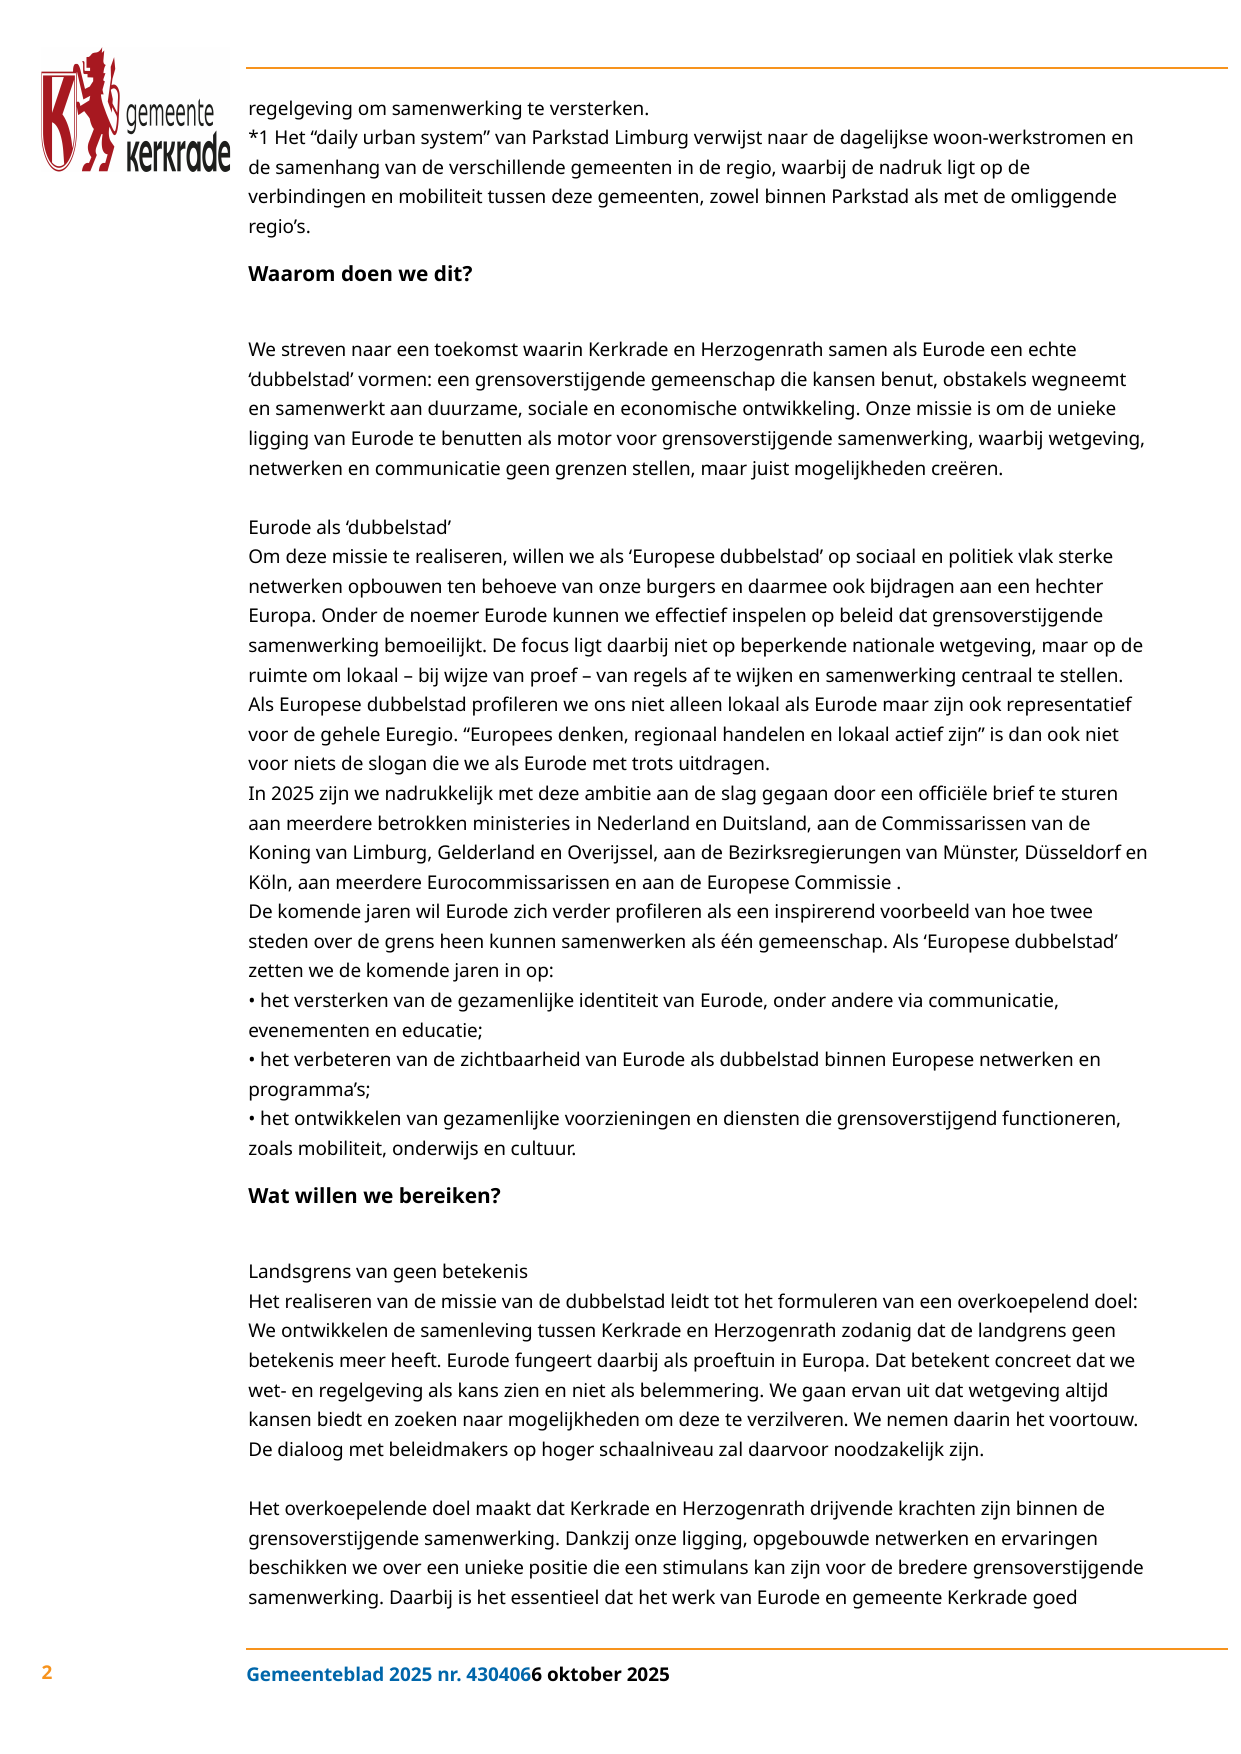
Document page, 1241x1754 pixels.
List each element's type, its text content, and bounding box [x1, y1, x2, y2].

text Als Europese dubbelstad profileren we ons niet alleen lokaal als Eurode maar zijn ook representatief voor de gehele Euregio. “Europees denken, regionaal handelen en lokaal actief zijn” is dan ook niet voor niets de slogan die we als Eurode met trots uitdragen. [248, 691, 1152, 776]
text • het versterken van de gezamenlijke identiteit van Eurode, onder andere via communicatie, evenementen en educatie; [248, 987, 1152, 1043]
text De komende jaren wil Eurode zich verder profileren als een inspirerend voorbeeld van hoe twee steden over de grens heen kunnen samenwerken als één gemeenschap. Als ‘Europese dubbelstad’ zetten we de komende jaren in op: [248, 898, 1152, 983]
text Het realiseren van de missie van de dubbelstad leidt tot het formuleren van een overkoepelend doel: We ontwikkelen de samenleving tussen Kerkrade en Herzogenrath zodanig dat de landgrens geen betekenis meer heeft. Eurode fungeert daarbij als proeftuin in Europa. Dat betekent concreet dat we wet- en regelgeving als kans zien en niet als belemmering. We gaan ervan uit dat wetgeving altijd kansen biedt en zoeken naar mogelijkheden om deze te verzilveren. We nemen daarin het voortouw. De dialoog met beleidmakers op hoger schaalniveau zal daarvoor noodzakelijk zijn. [248, 1288, 1152, 1462]
picture [41, 47, 231, 172]
text In 2025 zijn we nadrukkelijk met deze ambitie aan de slag gegaan door een officiële brief te sturen aan meerdere betrokken ministeries in Nederland en Duitsland, aan de Commissarissen van de Koning van Limburg, Gelderland en Overijssel, aan de Bezirksregierungen van Münster, Düsseldorf en Köln, aan meerdere Eurocommissarissen en aan de Europese Commissie . [248, 780, 1152, 895]
text Wat willen we bereiken? [248, 1181, 1152, 1209]
text Om deze missie te realiseren, willen we als ‘Europese dubbelstad’ op sociaal en politiek vlak sterke netwerken opbouwen ten behoeve van onze burgers en daarmee ook bijdragen aan een hechter Europa. Onder de noemer Eurode kunnen we effectief inspelen op beleid dat grensoverstijgende samenwerking bemoeilijkt. De focus ligt daarbij niet op beperkende nationale wetgeving, maar op de ruimte om lokaal – bij wijze van proef – van regels af te wijken en samenwerking centraal te stellen. [248, 543, 1152, 688]
text Waarom doen we dit? [248, 259, 1152, 287]
text Het overkoepelende doel maakt dat Kerkrade en Herzogenrath drijvende krachten zijn binnen de grensoverstijgende samenwerking. Dankzij onze ligging, opgebouwde netwerken en ervaringen beschikken we over een unieke positie die een stimulans kan zijn voor de bredere grensoverstijgende samenwerking. Daarbij is het essentieel dat het werk van Eurode en gemeente Kerkrade goed [248, 1495, 1152, 1610]
text Eurode als ‘dubbelstad’ [248, 514, 1152, 540]
text Landsgrens van geen betekenis [248, 1258, 1152, 1284]
text We streven naar een toekomst waarin Kerkrade en Herzogenrath samen als Eurode een echte ‘dubbelstad’ vormen: een grensoverstijgende gemeenschap die kansen benut, obstakels wegneemt en samenwerkt aan duurzame, sociale en economische ontwikkeling. Onze missie is om de unieke ligging van Eurode te benutten als motor voor grensoverstijgende samenwerking, waarbij wetgeving, netwerken en communicatie geen grenzen stellen, maar juist mogelijkheden creëren. [248, 336, 1152, 481]
text • het ontwikkelen van gezamenlijke voorzieningen en diensten die grensoverstijgend functioneren, zoals mobiliteit, onderwijs en cultuur. [248, 1106, 1152, 1161]
text regelgeving om samenwerking te versterken. [248, 95, 1152, 121]
text • het verbeteren van de zichtbaarheid van Eurode als dubbelstad binnen Europese netwerken en programma’s; [248, 1046, 1152, 1102]
text *1 Het “daily urban system” van Parkstad Limburg verwijst naar de dagelijkse woon-werkstromen en de samenhang van de verschillende gemeenten in de regio, waarbij de nadruk ligt op de verbindingen en mobiliteit tussen deze gemeenten, zowel binnen Parkstad als met de omliggende regio’s. [248, 124, 1152, 239]
